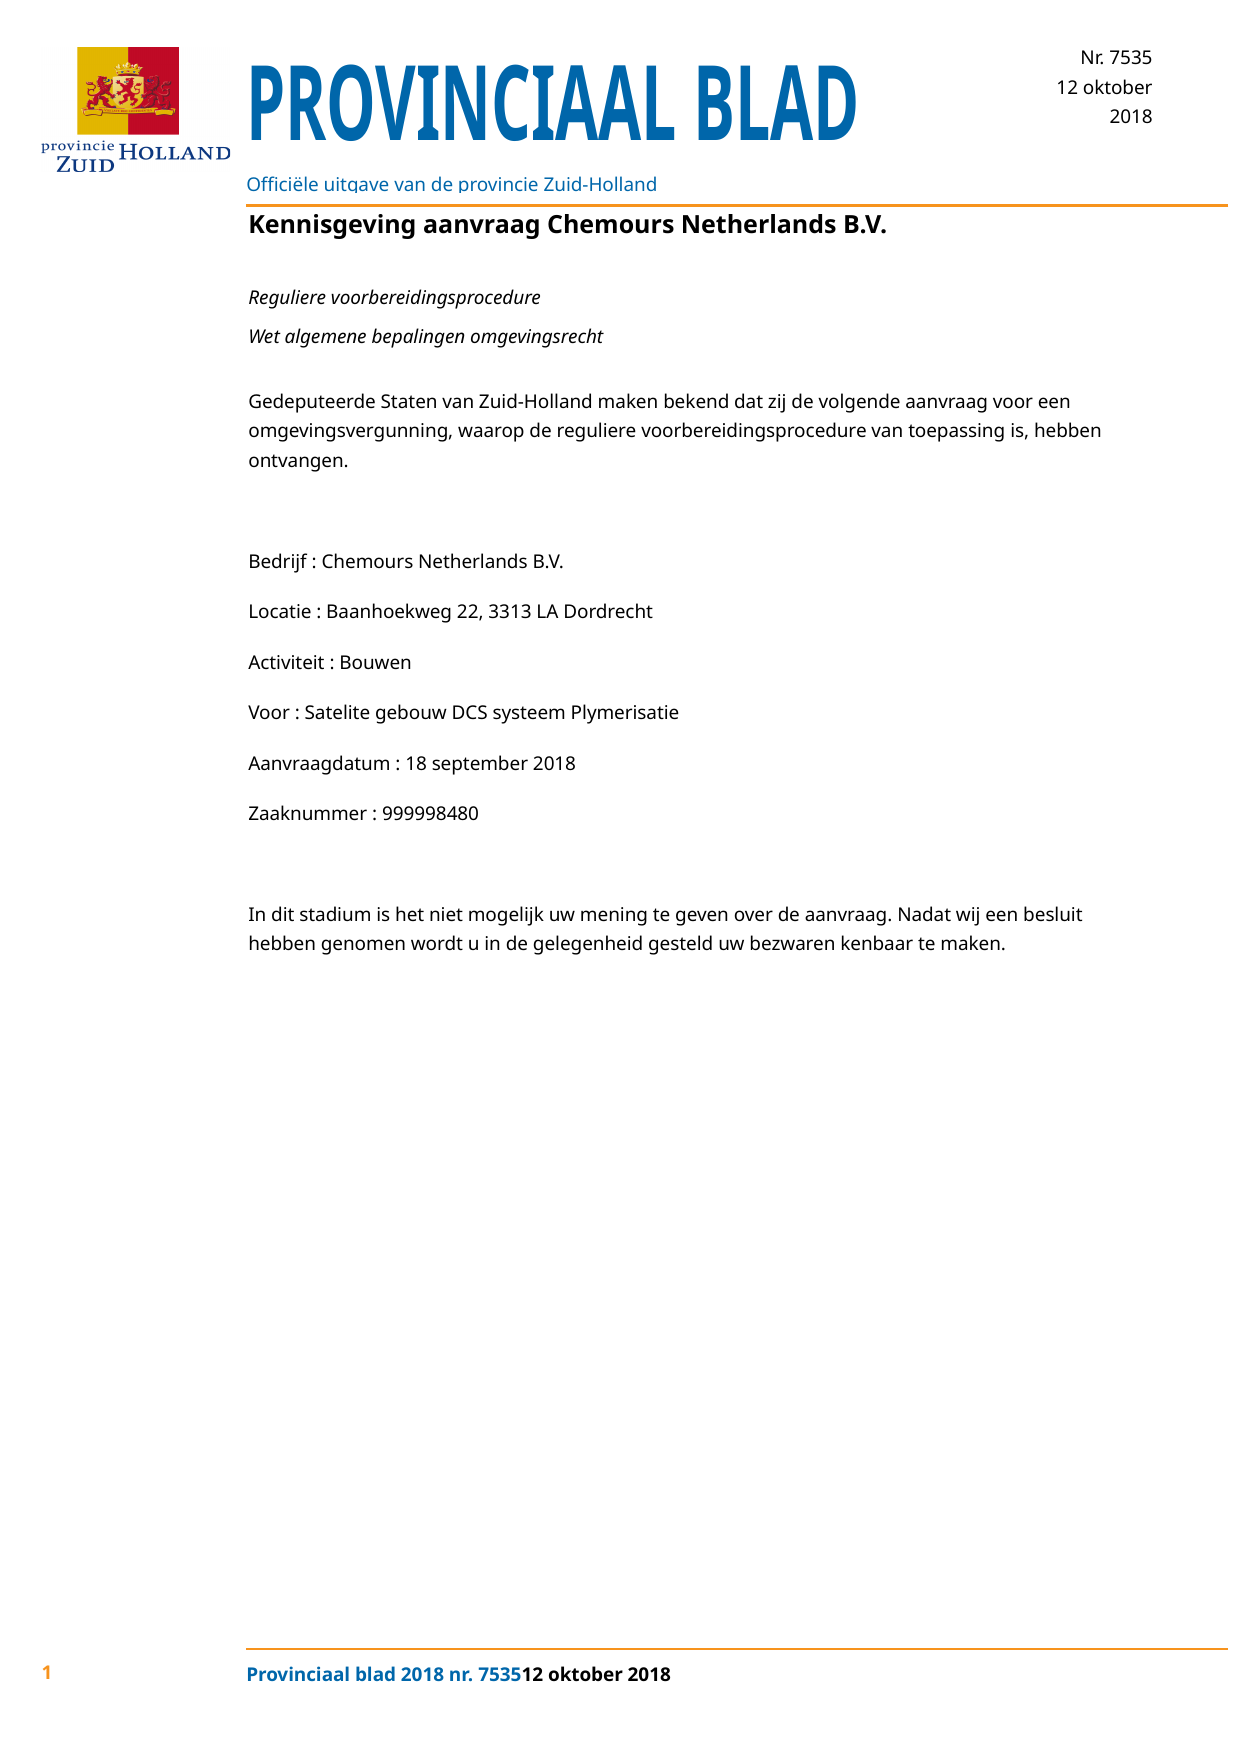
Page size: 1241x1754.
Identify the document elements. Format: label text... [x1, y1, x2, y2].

text Wet algemene bepalingen omgevingsrecht [248, 323, 1152, 349]
text Kennisgeving aanvraag Chemours Netherlands B.V. [248, 207, 1152, 241]
text Voor : Satelite gebouw DCS systeem Plymerisatie [248, 699, 1152, 725]
text In dit stadium is het niet mogelijk uw mening te geven over de aanvraag. Nadat wij een besluit hebben genomen wordt u in de gelegenheid gesteld uw bezwaren kenbaar te maken. [248, 901, 1152, 956]
picture [41, 47, 231, 172]
text Reguliere voorbereidingsprocedure [248, 284, 1152, 309]
text Aanvraagdatum : 18 september 2018 [248, 750, 1152, 776]
text Zaaknummer : 999998480 [248, 800, 1152, 826]
text Gedeputeerde Staten van Zuid-Holland maken bekend dat zij de volgende aanvraag voor een omgevingsvergunning, waarop de reguliere voorbereidingsprocedure van toepassing is, hebben ontvangen. [248, 388, 1152, 473]
text Locatie : Baanhoekweg 22, 3313 LA Dordrecht [248, 598, 1152, 624]
text Activiteit : Bouwen [248, 649, 1152, 675]
text Bedrijf : Chemours Netherlands B.V. [248, 548, 1152, 574]
